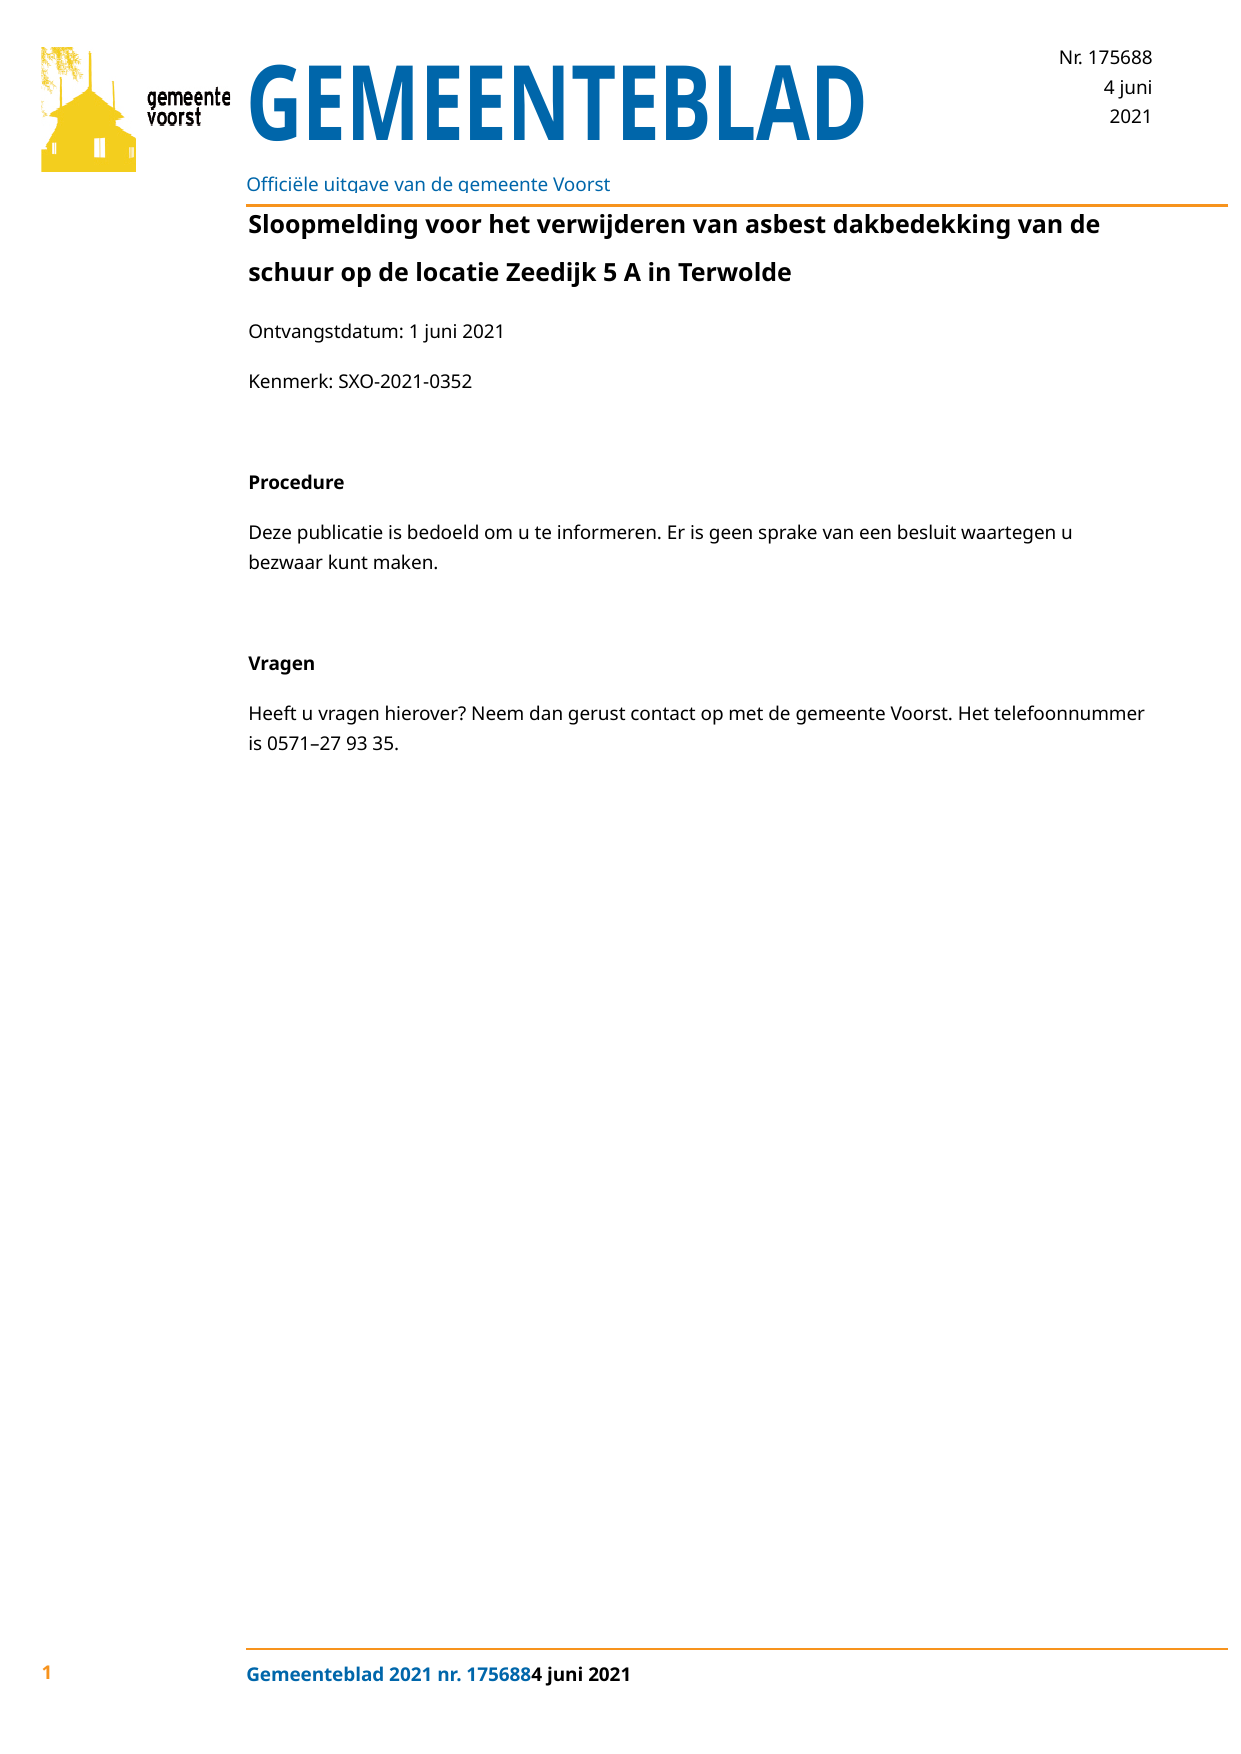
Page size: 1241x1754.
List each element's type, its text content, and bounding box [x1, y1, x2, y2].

text Sloopmelding voor het verwijderen van asbest dakbedekking van de schuur op de locatie Zeedijk 5 A in Terwolde [248, 207, 1152, 288]
text Heeft u vragen hierover? Neem dan gerust contact op met de gemeente Voorst. Het telefoonnummer is 0571–27 93 35. [248, 700, 1152, 756]
text Vragen [248, 650, 1152, 676]
text Procedure [248, 469, 1152, 495]
picture [41, 47, 231, 172]
text Kenmerk: SXO-2021-0352 [248, 368, 1152, 394]
text Ontvangstdatum: 1 juni 2021 [248, 318, 1152, 344]
text Deze publicatie is bedoeld om u te informeren. Er is geen sprake van een besluit waartegen u bezwaar kunt maken. [248, 519, 1152, 575]
